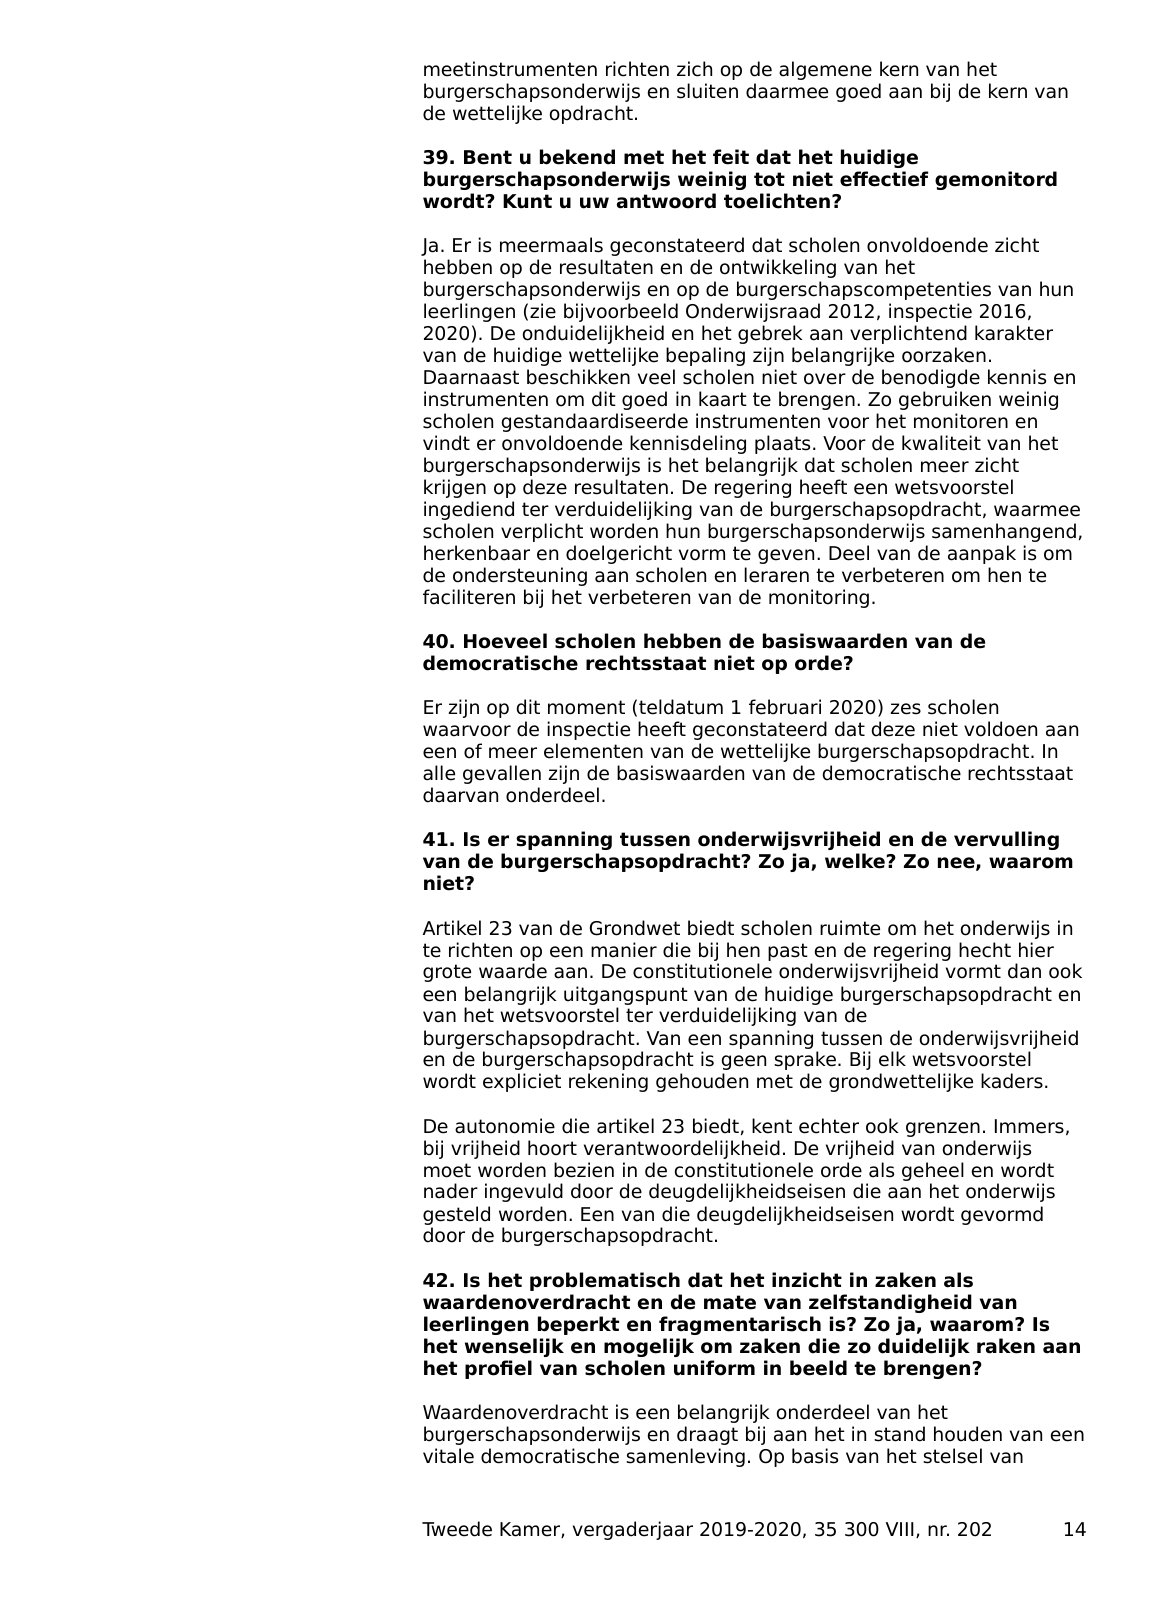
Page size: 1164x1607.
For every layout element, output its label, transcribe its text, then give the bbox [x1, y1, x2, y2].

text Artikel 23 van de Grondwet biedt scholen ruimte om het onderwijs in te richten op een manier die bij hen past en de regering hecht hier grote waarde aan. De constitutionele onderwijsvrijheid vormt dan ook een belangrijk uitgangspunt van de huidige burgerschapsopdracht en van het wetsvoorstel ter verduidelijking van de burgerschapsopdracht. Van een spanning tussen de onderwijsvrijheid en de burgerschapsopdracht is geen sprake. Bij elk wetsvoorstel wordt expliciet rekening gehouden met de grondwettelijke kaders. [422, 917, 1087, 1093]
text meetinstrumenten richten zich op de algemene kern van het burgerschapsonderwijs en sluiten daarmee goed aan bij de kern van de wettelijke opdracht. [422, 59, 1087, 125]
text 42. Is het problematisch dat het inzicht in zaken als waardenoverdracht en de mate van zelfstandigheid van leerlingen beperkt en fragmentarisch is? Zo ja, waarom? Is het wenselijk en mogelijk om zaken die zo duidelijk raken aan het profiel van scholen uniform in beeld te brengen? [422, 1269, 1087, 1379]
text 40. Hoeveel scholen hebben de basiswaarden van de democratische rechtsstaat niet op orde? [422, 631, 1087, 675]
text De autonomie die artikel 23 biedt, kent echter ook grenzen. Immers, bij vrijheid hoort verantwoordelijkheid. De vrijheid van onderwijs moet worden bezien in de constitutionele orde als geheel en wordt nader ingevuld door de deugdelijkheidseisen die aan het onderwijs gesteld worden. Een van die deugdelijkheidseisen wordt gevormd door de burgerschapsopdracht. [422, 1116, 1087, 1247]
text 41. Is er spanning tussen onderwijsvrijheid en de vervulling van de burgerschapsopdracht? Zo ja, welke? Zo nee, waarom niet? [422, 829, 1087, 895]
text 39. Bent u bekend met het feit dat het huidige burgerschapsonderwijs weinig tot niet effectief gemonitord wordt? Kunt u uw antwoord toelichten? [422, 147, 1087, 213]
text Ja. Er is meermaals geconstateerd dat scholen onvoldoende zicht hebben op de resultaten en de ontwikkeling van het burgerschapsonderwijs en op de burgerschapscompetenties van hun leerlingen (zie bijvoorbeeld Onderwijsraad 2012, inspectie 2016, 2020). De onduidelijkheid en het gebrek aan verplichtend karakter van de huidige wettelijke bepaling zijn belangrijke oorzaken. Daarnaast beschikken veel scholen niet over de benodigde kennis en instrumenten om dit goed in kaart te brengen. Zo gebruiken weinig scholen gestandaardiseerde instrumenten voor het monitoren en vindt er onvoldoende kennisdeling plaats. Voor de kwaliteit van het burgerschapsonderwijs is het belangrijk dat scholen meer zicht krijgen op deze resultaten. De regering heeft een wetsvoorstel ingediend ter verduidelijking van de burgerschapsopdracht, waarmee scholen verplicht worden hun burgerschapsonderwijs samenhangend, herkenbaar en doelgericht vorm te geven. Deel van de aanpak is om de ondersteuning aan scholen en leraren te verbeteren om hen te faciliteren bij het verbeteren van de monitoring. [422, 235, 1087, 609]
text Er zijn op dit moment (teldatum 1 februari 2020) zes scholen waarvoor de inspectie heeft geconstateerd dat deze niet voldoen aan een of meer elementen van de wettelijke burgerschapsopdracht. In alle gevallen zijn de basiswaarden van de democratische rechtsstaat daarvan onderdeel. [422, 697, 1087, 807]
text Waardenoverdracht is een belangrijk onderdeel van het burgerschapsonderwijs en draagt bij aan het in stand houden van een vitale democratische samenleving. Op basis van het stelsel van [422, 1402, 1087, 1468]
